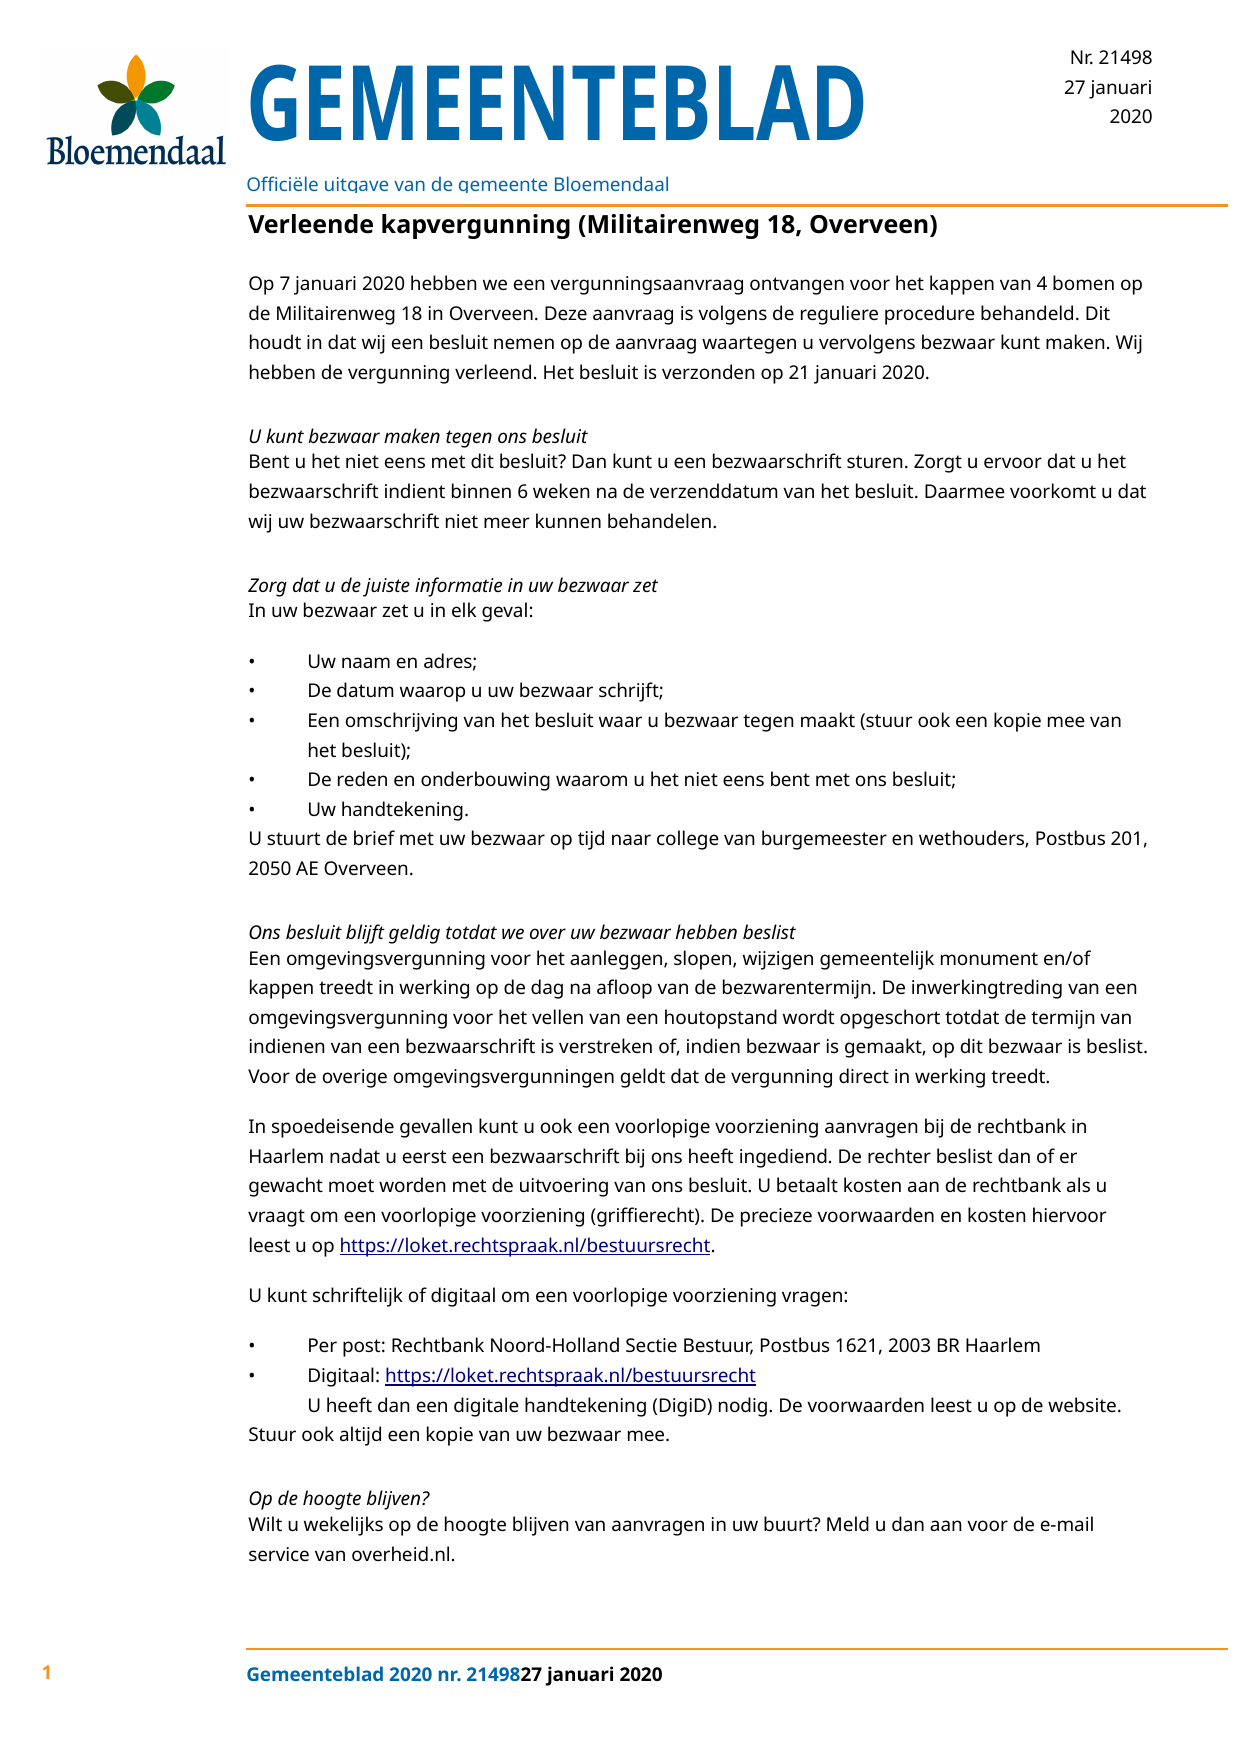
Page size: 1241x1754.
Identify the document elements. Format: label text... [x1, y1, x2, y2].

list De datum waarop u uw bezwaar schrijft; [248, 678, 1152, 703]
text In spoedeisende gevallen kunt u ook een voorlopige voorziening aanvragen bij de rechtbank in Haarlem nadat u eerst een bezwaarschrift bij ons heeft ingediend. De rechter beslist dan of er gewacht moet worden met de uitvoering van ons besluit. U betaalt kosten aan de rechtbank als u vraagt om een voorlopige voorziening (griffierecht). De precieze voorwaarden en kosten hiervoor leest u op https://loket.rechtspraak.nl/bestuursrecht. [248, 1113, 1152, 1258]
text U stuurt de brief met uw bezwaar op tijd naar college van burgemeester en wethouders, Postbus 201, 2050 AE Overveen. [248, 826, 1152, 881]
list Uw naam en adres; [248, 648, 1152, 674]
text U kunt bezwaar maken tegen ons besluit [248, 423, 1152, 449]
text Op 7 januari 2020 hebben we een vergunningsaanvraag ontvangen voor het kappen van 4 bomen op de Militairenweg 18 in Overveen. Deze aanvraag is volgens de reguliere procedure behandeld. Dit houdt in dat wij een besluit nemen op de aanvraag waartegen u vervolgens bezwaar kunt maken. Wij hebben de vergunning verleend. Het besluit is verzonden op 21 januari 2020. [248, 270, 1152, 385]
text Zorg dat u de juiste informatie in uw bezwaar zet [248, 572, 1152, 598]
text Een omgevingsvergunning voor het aanleggen, slopen, wijzigen gemeentelijk monument en/of kappen treedt in werking op de dag na afloop van de bezwarentermijn. De inwerkingtreding van een omgevingsvergunning voor het vellen van een houtopstand wordt opgeschort totdat de termijn van indienen van een bezwaarschrift is verstreken of, indien bezwaar is gemaakt, op dit bezwaar is beslist. Voor de overige omgevingsvergunningen geldt dat de vergunning direct in werking treedt. [248, 945, 1152, 1089]
list De reden en onderbouwing waarom u het niet eens bent met ons besluit; [248, 766, 1152, 792]
list Een omschrijving van het besluit waar u bezwaar tegen maakt (stuur ook een kopie mee van het besluit); [248, 707, 1152, 762]
list Digitaal: https://loket.rechtspraak.nl/bestuursrecht [248, 1362, 1152, 1388]
text Op de hoogte blijven? [248, 1485, 1152, 1511]
list U heeft dan een digitale handtekening (DigiD) nodig. De voorwaarden leest u op de website. [248, 1392, 1152, 1418]
picture [41, 47, 231, 172]
text Wilt u wekelijks op de hoogte blijven van aanvragen in uw buurt? Meld u dan aan voor de e-mail service van overheid.nl. [248, 1511, 1152, 1566]
text Verleende kapvergunning (Militairenweg 18, Overveen) [248, 207, 1152, 241]
text U kunt schriftelijk of digitaal om een voorlopige voorziening vragen: [248, 1282, 1152, 1308]
list Per post: Rechtbank Noord-Holland Sectie Bestuur, Postbus 1621, 2003 BR Haarlem [248, 1333, 1152, 1358]
text Ons besluit blijft geldig totdat we over uw bezwaar hebben beslist [248, 919, 1152, 945]
text Stuur ook altijd een kopie van uw bezwaar mee. [248, 1421, 1152, 1447]
list Uw handtekening. [248, 796, 1152, 822]
text Bent u het niet eens met dit besluit? Dan kunt u een bezwaarschrift sturen. Zorgt u ervoor dat u het bezwaarschrift indient binnen 6 weken na de verzenddatum van het besluit. Daarmee voorkomt u dat wij uw bezwaarschrift niet meer kunnen behandelen. [248, 449, 1152, 534]
text In uw bezwaar zet u in elk geval: [248, 598, 1152, 623]
